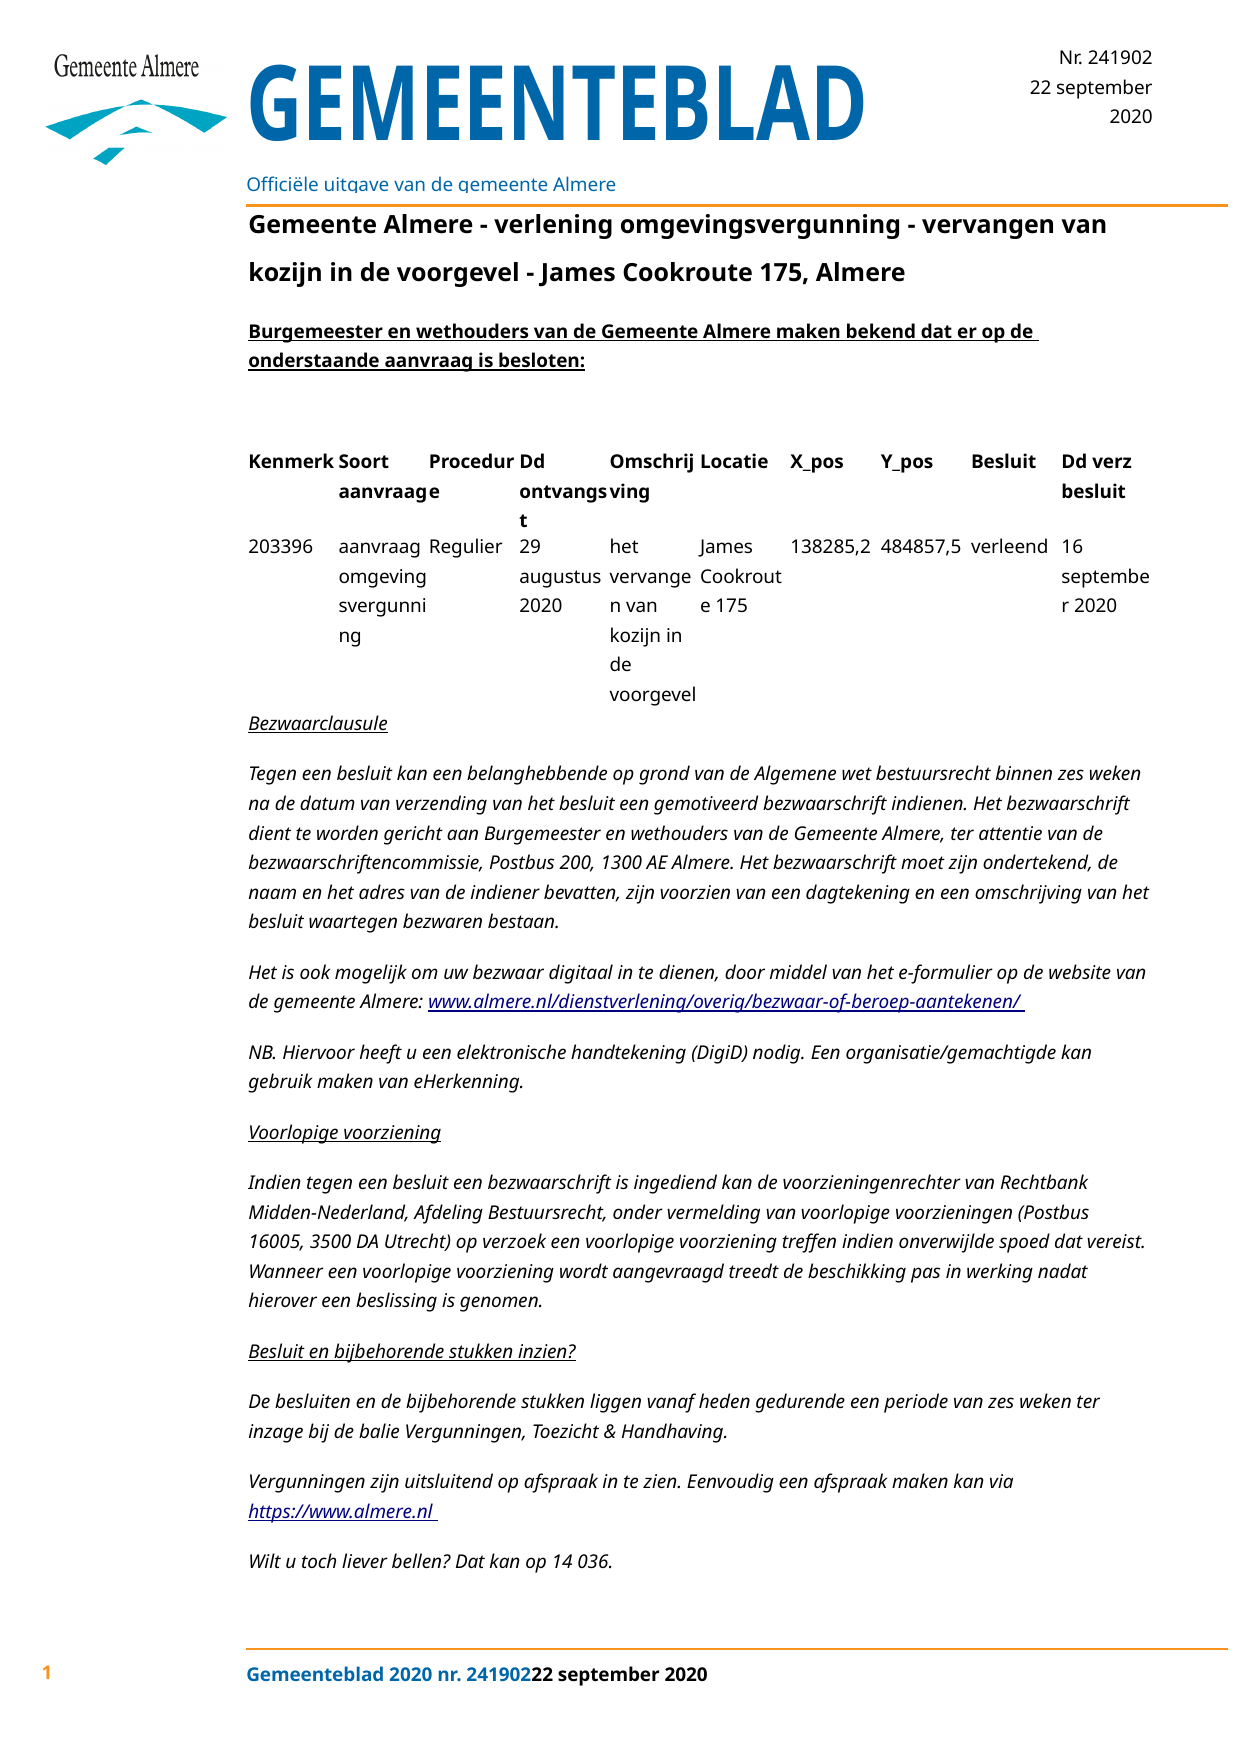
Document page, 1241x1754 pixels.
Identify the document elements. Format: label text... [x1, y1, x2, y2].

text Voorlopige voorziening [248, 1119, 1152, 1145]
table_cell het vervangen van kozijn in de voorgevel [609, 533, 700, 707]
table_cell 29 augustus 2020 [519, 533, 609, 707]
table_cell Regulier [429, 533, 519, 707]
table_cell 138285,2 [790, 533, 881, 707]
table_header Procedure [429, 449, 519, 533]
table_cell 203396 [248, 533, 338, 707]
text Burgemeester en wethouders van de Gemeente Almere maken bekend dat er op de onderstaande aanvraag is besloten: [248, 318, 1152, 373]
table_header Soort aanvraag [338, 449, 429, 533]
table_cell 484857,5 [881, 533, 971, 707]
text Besluit en bijbehorende stukken inzien? [248, 1338, 1152, 1364]
table_header Dd verz besluit [1061, 449, 1152, 533]
text Tegen een besluit kan een belanghebbende op grond van de Algemene wet bestuursrecht binnen zes weken na de datum van verzending van het besluit een gemotiveerd bezwaarschrift indienen. Het bezwaarschrift dient te worden gericht aan Burgemeester en wethouders van de Gemeente Almere, ter attentie van de bezwaarschriftencommissie, Postbus 200, 1300 AE Almere. Het bezwaarschrift moet zijn ondertekend, de naam en het adres van de indiener bevatten, zijn voorzien van een dagtekening en een omschrijving van het besluit waartegen bezwaren bestaan. [248, 761, 1152, 934]
table_cell James Cookroute 175 [700, 533, 790, 707]
table_header Y_pos [881, 449, 971, 533]
text Wilt u toch liever bellen? Dat kan op 14 036. [248, 1548, 1152, 1574]
table_header X_pos [790, 449, 881, 533]
text Het is ook mogelijk om uw bezwaar digitaal in te dienen, door middel van het e-formulier op de website van de gemeente Almere: www.almere.nl/dienstverlening/overig/bezwaar-of-beroep-aantekenen/ [248, 959, 1152, 1014]
table_header Omschrijving [609, 449, 700, 533]
table_cell aanvraag omgevingsvergunning [338, 533, 429, 707]
text NB. Hiervoor heeft u een elektronische handtekening (DigiD) nodig. Een organisatie/gemachtigde kan gebruik maken van eHerkenning. [248, 1039, 1152, 1094]
picture [41, 47, 231, 172]
table_header Locatie [700, 449, 790, 533]
table_cell 16 september 2020 [1061, 533, 1152, 707]
text Gemeente Almere - verlening omgevingsvergunning - vervangen van kozijn in de voorgevel - James Cookroute 175, Almere [248, 207, 1152, 288]
table_header Besluit [971, 449, 1061, 533]
text Vergunningen zijn uitsluitend op afspraak in te zien. Eenvoudig een afspraak maken kan via https://www.almere.nl [248, 1468, 1152, 1524]
text De besluiten en de bijbehorende stukken liggen vanaf heden gedurende een periode van zes weken ter inzage bij de balie Vergunningen, Toezicht & Handhaving. [248, 1388, 1152, 1444]
table_header Dd ontvangst [519, 449, 609, 533]
text Indien tegen een besluit een bezwaarschrift is ingediend kan de voorzieningenrechter van Rechtbank Midden-Nederland, Afdeling Bestuursrecht, onder vermelding van voorlopige voorzieningen (Postbus 16005, 3500 DA Utrecht) op verzoek een voorlopige voorziening treffen indien onverwijlde spoed dat vereist. Wanneer een voorlopige voorziening wordt aangevraagd treedt de beschikking pas in werking nadat hierover een beslissing is genomen. [248, 1169, 1152, 1313]
table_cell verleend [971, 533, 1061, 707]
text Bezwaarclausule [248, 710, 1152, 736]
table_header Kenmerk [248, 449, 338, 533]
